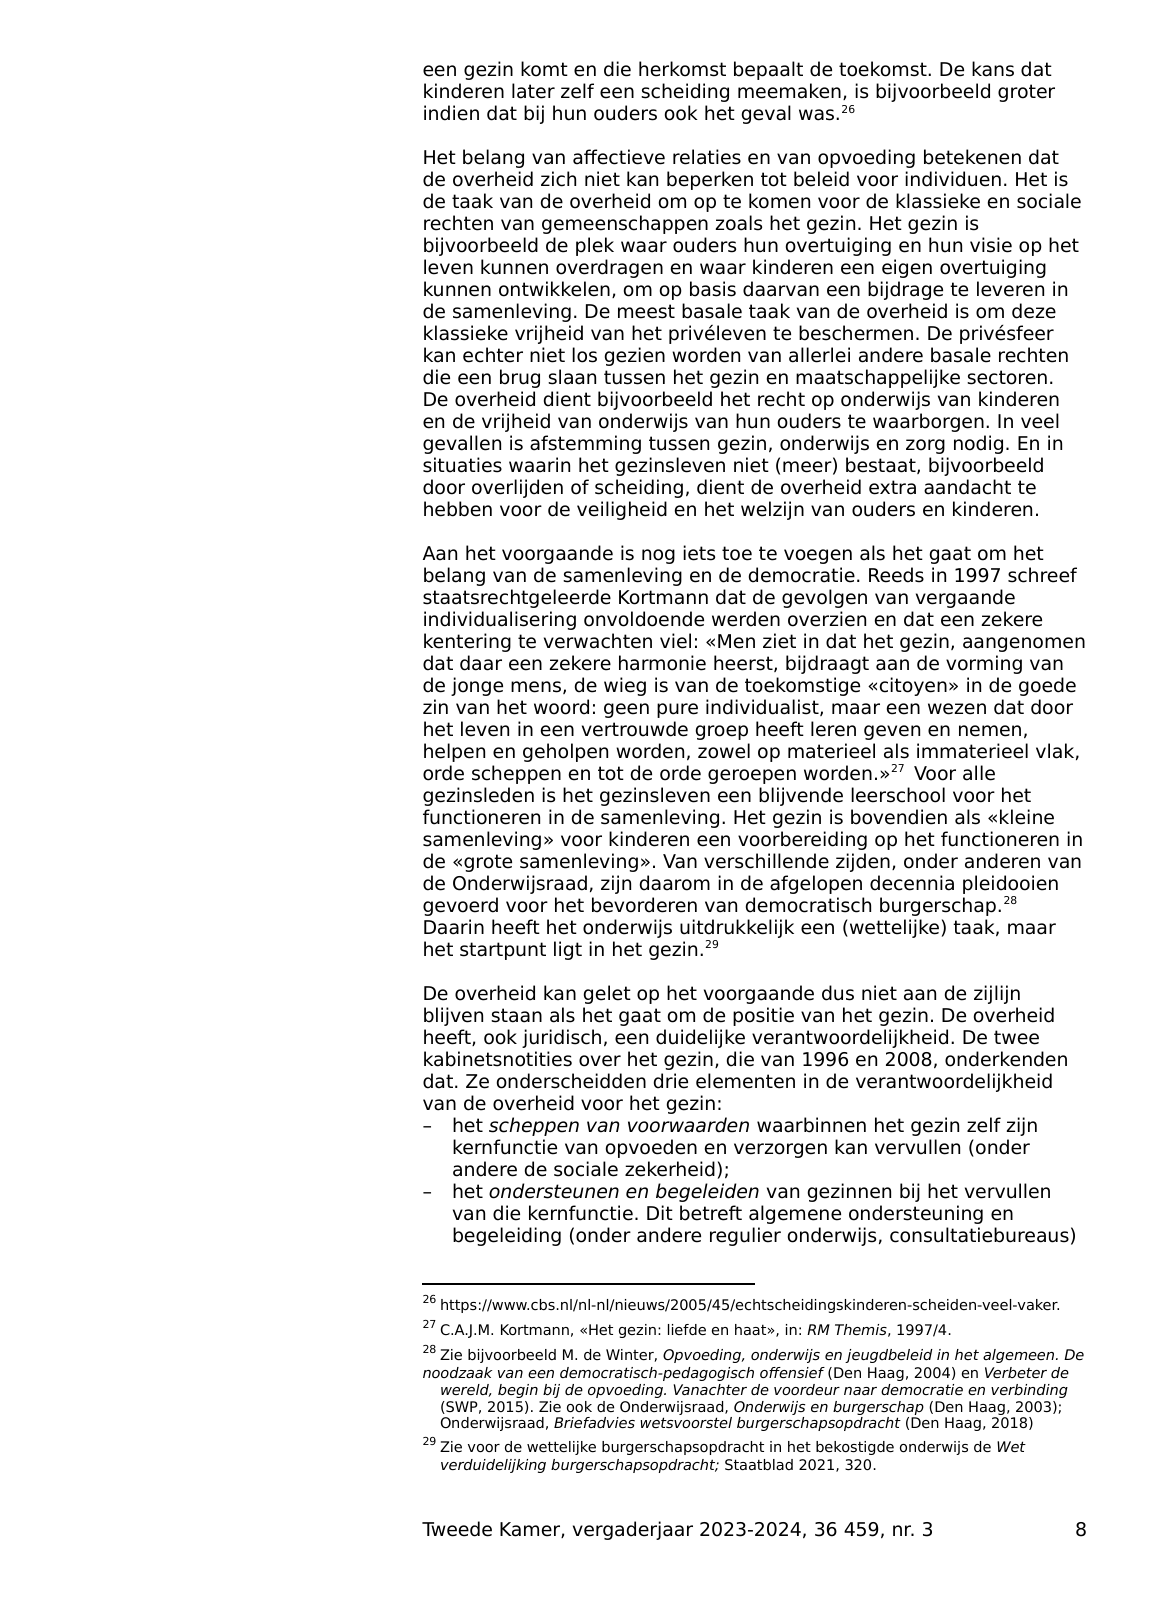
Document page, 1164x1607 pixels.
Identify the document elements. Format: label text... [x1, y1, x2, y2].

text – het scheppen van voorwaarden waarbinnen het gezin zelf zijn kernfunctie van opvoeden en verzorgen kan vervullen (onder andere de sociale zekerheid); [422, 1115, 1087, 1181]
text Het belang van affectieve relaties en van opvoeding betekenen dat de overheid zich niet kan beperken tot beleid voor individuen. Het is de taak van de overheid om op te komen voor de klassieke en sociale rechten van gemeenschappen zoals het gezin. Het gezin is bijvoorbeeld de plek waar ouders hun overtuiging en hun visie op het leven kunnen overdragen en waar kinderen een eigen overtuiging kunnen ontwikkelen, om op basis daarvan een bijdrage te leveren in de samenleving. De meest basale taak van de overheid is om deze klassieke vrijheid van het privéleven te beschermen. De privésfeer kan echter niet los gezien worden van allerlei andere basale rechten die een brug slaan tussen het gezin en maatschappelijke sectoren. De overheid dient bijvoorbeeld het recht op onderwijs van kinderen en de vrijheid van onderwijs van hun ouders te waarborgen. In veel gevallen is afstemming tussen gezin, onderwijs en zorg nodig. En in situaties waarin het gezinsleven niet (meer) bestaat, bijvoorbeeld door overlijden of scheiding, dient de overheid extra aandacht te hebben voor de veiligheid en het welzijn van ouders en kinderen. [422, 147, 1087, 521]
text C.A.J.M. Kortmann, «Het gezin: liefde en haat», in: RM Themis, 1997/4. [422, 1318, 1087, 1340]
text Zie bijvoorbeeld M. de Winter, Opvoeding, onderwijs en jeugdbeleid in het algemeen. De [422, 1343, 1087, 1365]
text https://www.cbs.nl/nl-nl/nieuws/2005/45/echtscheidingskinderen-scheiden-veel-vaker. [422, 1293, 1087, 1315]
text een gezin komt en die herkomst bepaalt de toekomst. De kans dat kinderen later zelf een scheiding meemaken, is bijvoorbeeld groter indien dat bij hun ouders ook het geval was. [422, 59, 1087, 125]
text – het ondersteunen en begeleiden van gezinnen bij het vervullen van die kernfunctie. Dit betreft algemene ondersteuning en begeleiding (onder andere regulier onderwijs, consultatiebureaus) [422, 1181, 1087, 1247]
text noodzaak van een democratisch-pedagogisch offensief (Den Haag, 2004) en Verbeter de wereld, begin bij de opvoeding. Vanachter de voordeur naar democratie en verbinding (SWP, 2015). Zie ook de Onderwijsraad, Onderwijs en burgerschap (Den Haag, 2003); Onderwijsraad, Briefadvies wetsvoorstel burgerschapsopdracht (Den Haag, 2018) [422, 1365, 1087, 1432]
text Zie voor de wettelijke burgerschapsopdracht in het bekostigde onderwijs de Wet verduidelijking burgerschapsopdracht; Staatblad 2021, 320. [422, 1435, 1087, 1474]
text Aan het voorgaande is nog iets toe te voegen als het gaat om het belang van de samenleving en de democratie. Reeds in 1997 schreef staatsrechtgeleerde Kortmann dat de gevolgen van vergaande individualisering onvoldoende werden overzien en dat een zekere kentering te verwachten viel: «Men ziet in dat het gezin, aangenomen dat daar een zekere harmonie heerst, bijdraagt aan de vorming van de jonge mens, de wieg is van de toekomstige «citoyen» in de goede zin van het woord: geen pure individualist, maar een wezen dat door het leven in een vertrouwde groep heeft leren geven en nemen, helpen en geholpen worden, zowel op materieel als immaterieel vlak, orde scheppen en tot de orde geroepen worden.» Voor alle gezinsleden is het gezinsleven een blijvende leerschool voor het functioneren in de samenleving. Het gezin is bovendien als «kleine samenleving» voor kinderen een voorbereiding op het functioneren in de «grote samenleving». Van verschillende zijden, onder anderen van de Onderwijsraad, zijn daarom in de afgelopen decennia pleidooien gevoerd voor het bevorderen van democratisch burgerschap. Daarin heeft het onderwijs uitdrukkelijk een (wettelijke) taak, maar het startpunt ligt in het gezin. [422, 543, 1087, 961]
text De overheid kan gelet op het voorgaande dus niet aan de zijlijn blijven staan als het gaat om de positie van het gezin. De overheid heeft, ook juridisch, een duidelijke verantwoordelijkheid. De twee kabinetsnotities over het gezin, die van 1996 en 2008, onderkenden dat. Ze onderscheidden drie elementen in de verantwoordelijkheid van de overheid voor het gezin: [422, 983, 1087, 1115]
